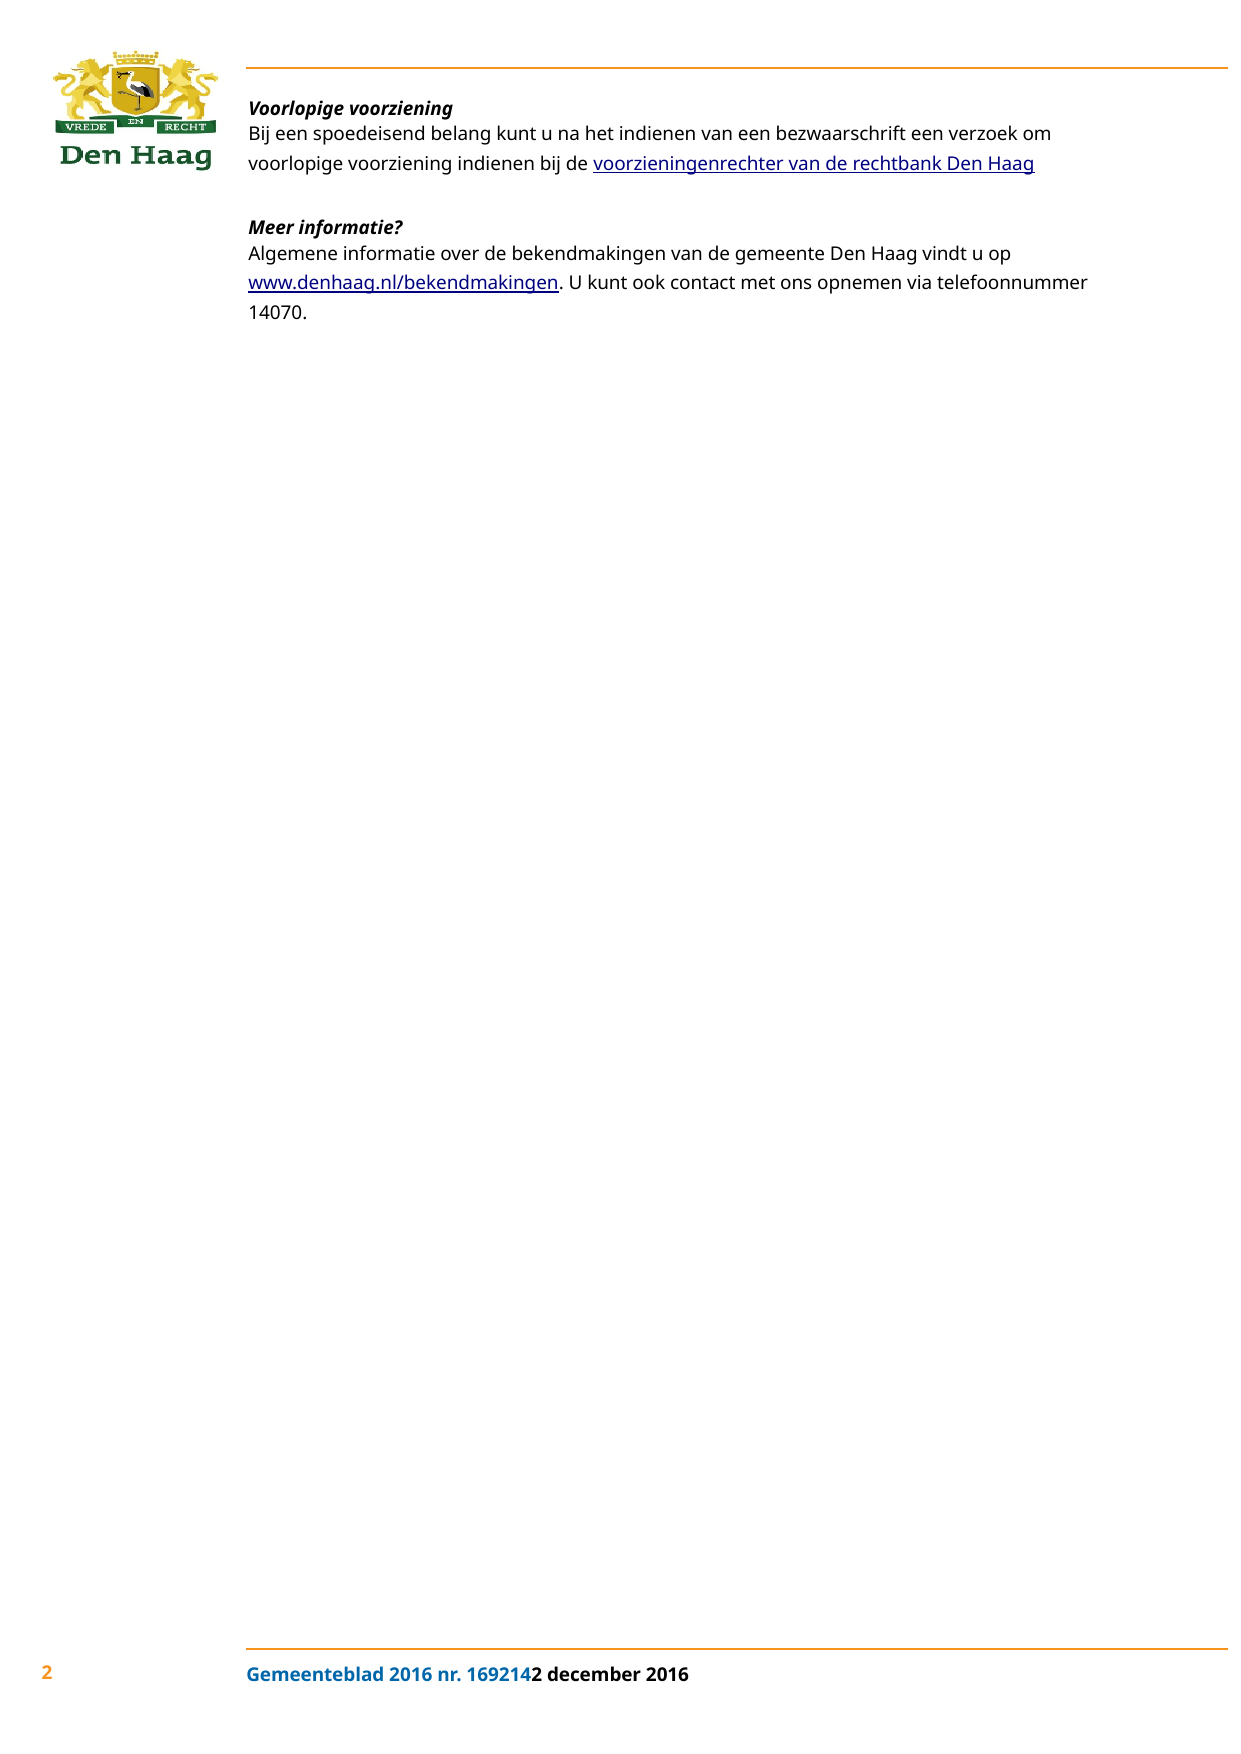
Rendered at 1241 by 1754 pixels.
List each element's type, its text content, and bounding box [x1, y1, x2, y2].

text Meer informatie? [248, 214, 1152, 240]
text Algemene informatie over de bekendmakingen van de gemeente Den Haag vindt u op www.denhaag.nl/bekendmakingen. U kunt ook contact met ons opnemen via telefoonnummer 14070. [248, 240, 1152, 325]
text Bij een spoedeisend belang kunt u na het indienen van een bezwaarschrift een verzoek om voorlopige voorziening indienen bij de voorzieningenrechter van de rechtbank Den Haag [248, 121, 1152, 176]
text Voorlopige voorziening [248, 95, 1152, 121]
picture [41, 47, 231, 172]
